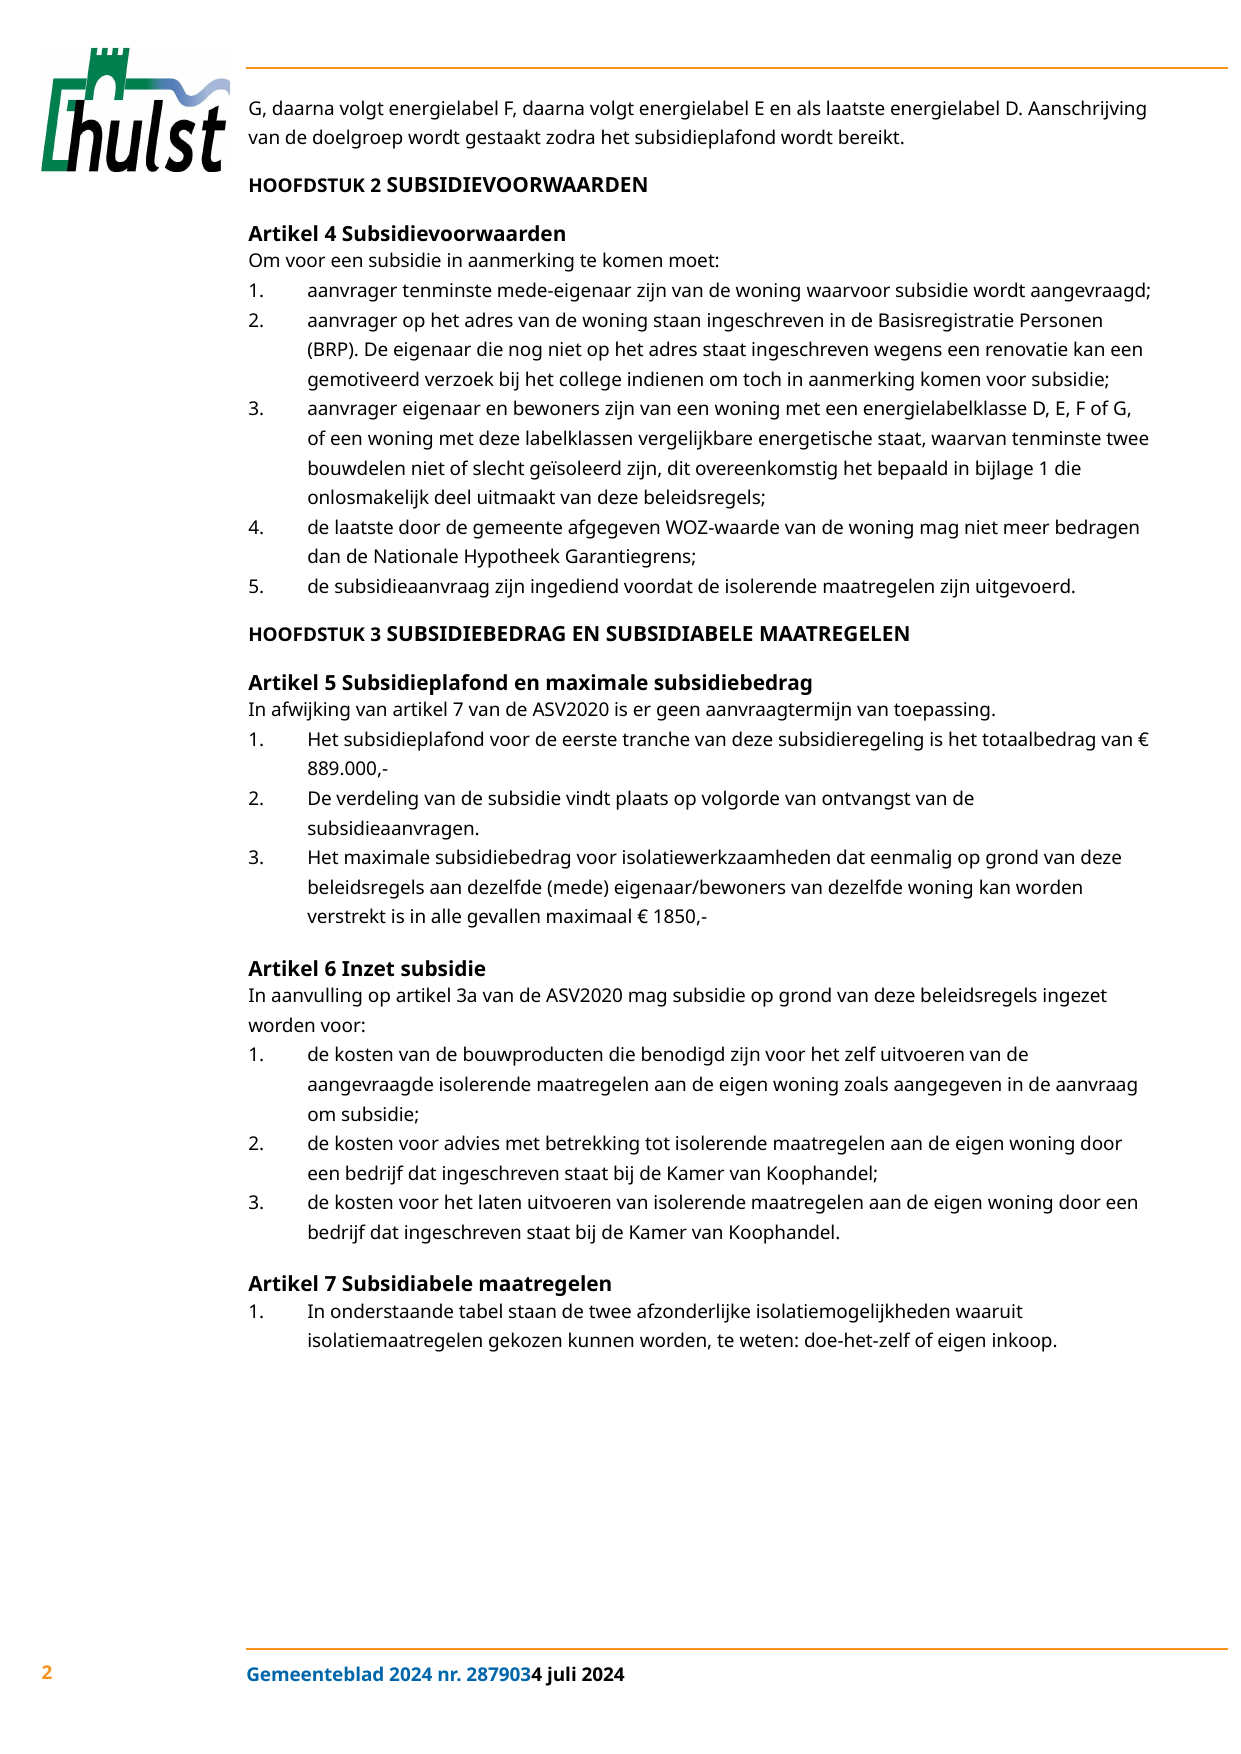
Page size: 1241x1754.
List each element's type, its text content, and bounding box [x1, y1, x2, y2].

list de kosten van de bouwproducten die benodigd zijn voor het zelf uitvoeren van de aangevraagde isolerende maatregelen aan de eigen woning zoals aangegeven in de aanvraag om subsidie; [248, 1042, 1152, 1126]
list De verdeling van de subsidie vindt plaats op volgorde van ontvangst van de subsidieaanvragen. [248, 785, 1152, 841]
list de kosten voor het laten uitvoeren van isolerende maatregelen aan de eigen woning door een bedrijf dat ingeschreven staat bij de Kamer van Koophandel. [248, 1189, 1152, 1245]
text HOOFDSTUK 2 SUBSIDIEVOORWAARDEN [248, 170, 1152, 198]
list de kosten voor advies met betrekking tot isolerende maatregelen aan de eigen woning door een bedrijf dat ingeschreven staat bij de Kamer van Koophandel; [248, 1130, 1152, 1186]
text G, daarna volgt energielabel F, daarna volgt energielabel E en als laatste energielabel D. Aanschrijving van de doelgroep wordt gestaakt zodra het subsidieplafond wordt bereikt. [248, 95, 1152, 150]
list aanvrager op het adres van de woning staan ingeschreven in de Basisregistratie Personen (BRP). De eigenaar die nog niet op het adres staat ingeschreven wegens een renovatie kan een gemotiveerd verzoek bij het college indienen om toch in aanmerking komen voor subsidie; [248, 307, 1152, 392]
text In afwijking van artikel 7 van de ASV2020 is er geen aanvraagtermijn van toepassing. [248, 696, 1152, 722]
text HOOFDSTUK 3 SUBSIDIEBEDRAG EN SUBSIDIABELE MAATREGELEN [248, 619, 1152, 647]
text Artikel 6 Inzet subsidie [248, 954, 1152, 982]
list aanvrager eigenaar en bewoners zijn van een woning met een energielabelklasse D, E, F of G, of een woning met deze labelklassen vergelijkbare energetische staat, waarvan tenminste twee bouwdelen niet of slecht geïsoleerd zijn, dit overeenkomstig het bepaald in bijlage 1 die onlosmakelijk deel uitmaakt van deze beleidsregels; [248, 396, 1152, 510]
picture [41, 47, 231, 172]
text Artikel 4 Subsidievoorwaarden [248, 219, 1152, 248]
list In onderstaande tabel staan de twee afzonderlijke isolatiemogelijkheden waaruit isolatiemaatregelen gekozen kunnen worden, te weten: doe-het-zelf of eigen inkoop. [248, 1298, 1152, 1353]
text Artikel 7 Subsidiabele maatregelen [248, 1269, 1152, 1298]
list Het subsidieplafond voor de eerste tranche van deze subsidieregeling is het totaalbedrag van € 889.000,- [248, 726, 1152, 781]
text Om voor een subsidie in aanmerking te komen moet: [248, 248, 1152, 273]
text In aanvulling op artikel 3a van de ASV2020 mag subsidie op grond van deze beleidsregels ingezet worden voor: [248, 982, 1152, 1038]
list aanvrager tenminste mede-eigenaar zijn van de woning waarvoor subsidie wordt aangevraagd; [248, 277, 1152, 303]
list de subsidieaanvraag zijn ingediend voordat de isolerende maatregelen zijn uitgevoerd. [248, 573, 1152, 599]
list de laatste door de gemeente afgegeven WOZ-waarde van de woning mag niet meer bedragen dan de Nationale Hypotheek Garantiegrens; [248, 514, 1152, 569]
list Het maximale subsidiebedrag voor isolatiewerkzaamheden dat eenmalig op grond van deze beleidsregels aan dezelfde (mede) eigenaar/bewoners van dezelfde woning kan worden verstrekt is in alle gevallen maximaal € 1850,- [248, 844, 1152, 929]
text Artikel 5 Subsidieplafond en maximale subsidiebedrag [248, 668, 1152, 696]
